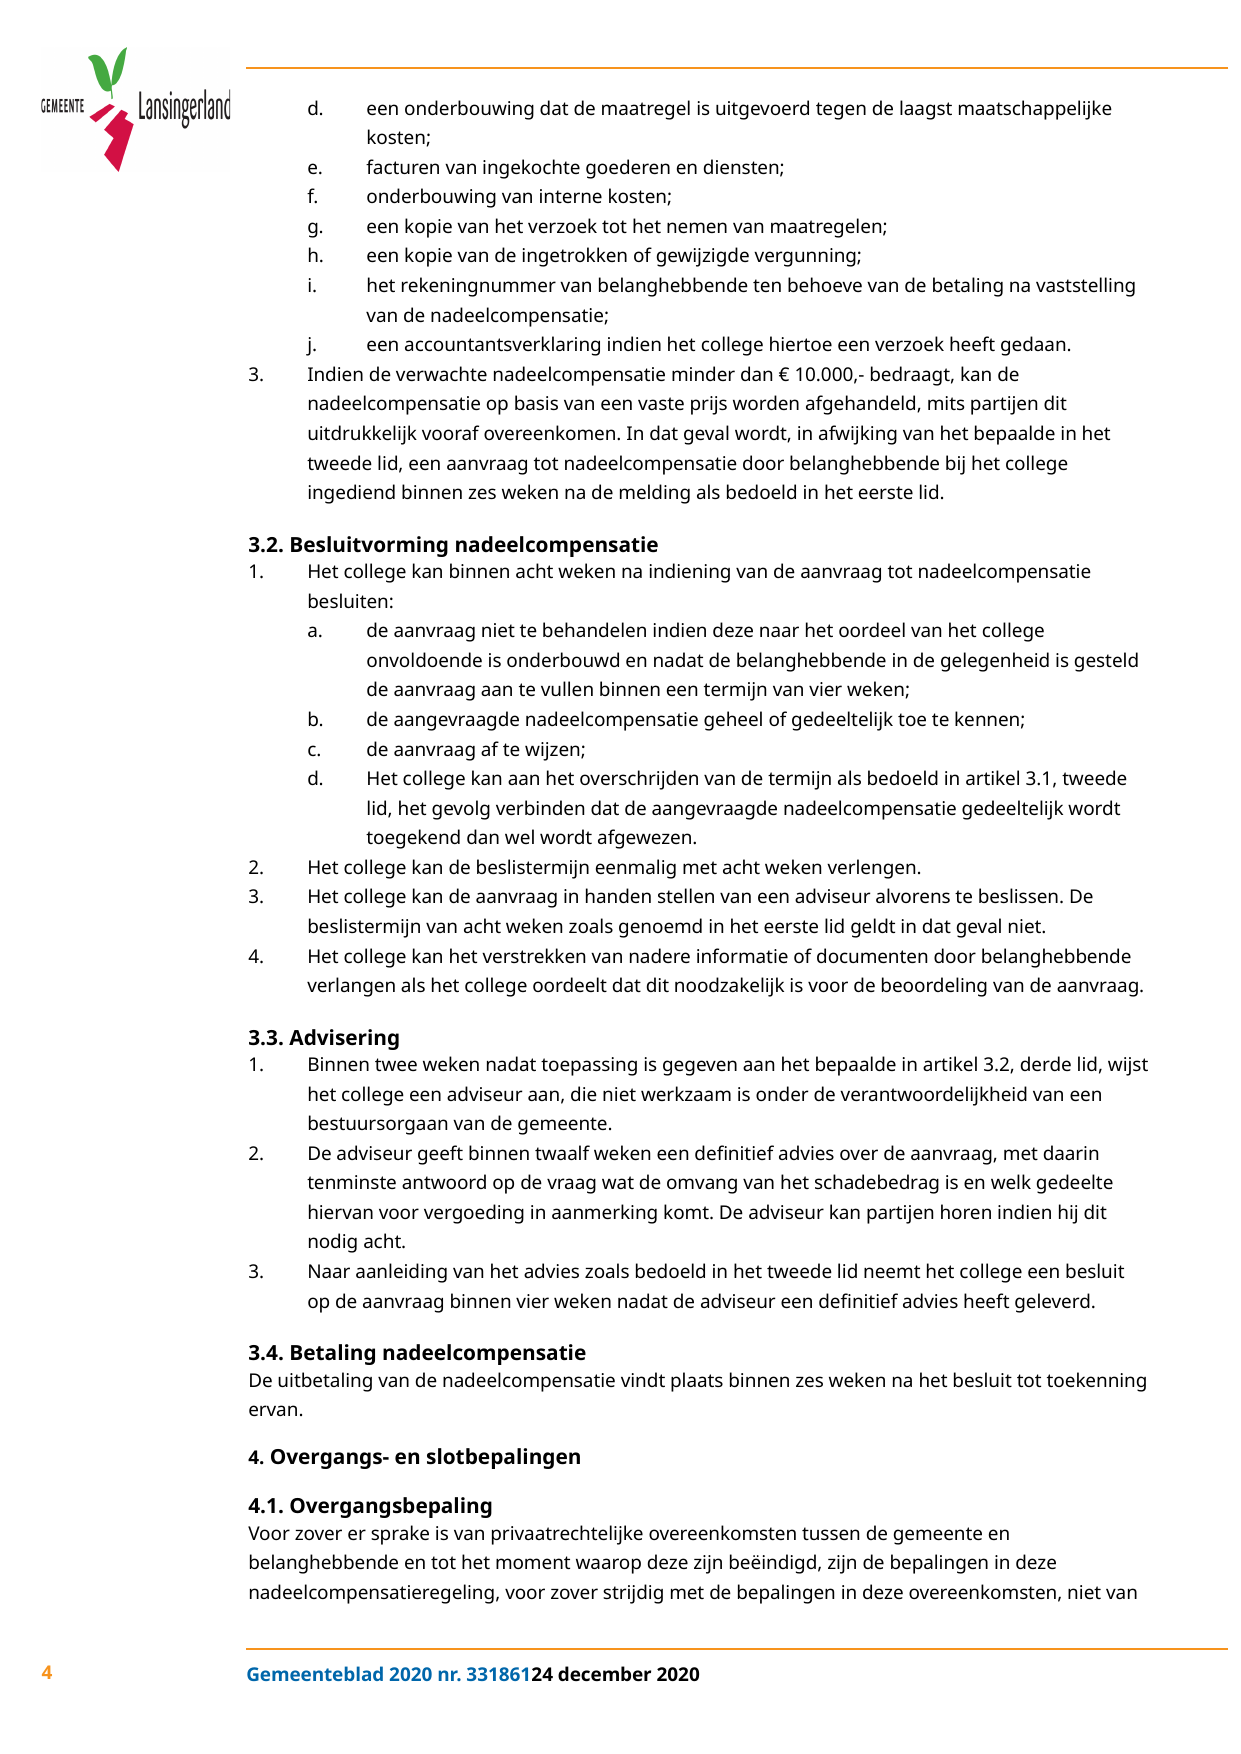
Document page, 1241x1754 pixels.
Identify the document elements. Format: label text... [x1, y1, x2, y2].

text Voor zover er sprake is van privaatrechtelijke overeenkomsten tussen de gemeente en belanghebbende en tot het moment waarop deze zijn beëindigd, zijn de bepalingen in deze nadeelcompensatieregeling, voor zover strijdig met de bepalingen in deze overeenkomsten, niet van [248, 1520, 1152, 1604]
picture [41, 47, 231, 172]
list een kopie van het verzoek tot het nemen van maatregelen; [307, 213, 1152, 239]
text De uitbetaling van de nadeelcompensatie vindt plaats binnen zes weken na het besluit tot toekenning ervan. [248, 1367, 1152, 1422]
list de aanvraag af te wijzen; [307, 736, 1152, 761]
text 3.4. Betaling nadeelcompensatie [248, 1338, 1152, 1367]
list onderbouwing van interne kosten; [307, 183, 1152, 209]
list facturen van ingekochte goederen en diensten; [307, 154, 1152, 180]
list een onderbouwing dat de maatregel is uitgevoerd tegen de laagst maatschappelijke kosten; [307, 95, 1152, 150]
list De adviseur geeft binnen twaalf weken een definitief advies over de aanvraag, met daarin tenminste antwoord op de vraag wat de omvang van het schadebedrag is en welk gedeelte hiervan voor vergoeding in aanmerking komt. De adviseur kan partijen horen indien hij dit nodig acht. [248, 1140, 1152, 1254]
list het rekeningnummer van belanghebbende ten behoeve van de betaling na vaststelling van de nadeelcompensatie; [307, 272, 1152, 328]
list Indien de verwachte nadeelcompensatie minder dan € 10.000,- bedraagt, kan de nadeelcompensatie op basis van een vaste prijs worden afgehandeld, mits partijen dit uitdrukkelijk vooraf overeenkomen. In dat geval wordt, in afwijking van het bepaalde in het tweede lid, een aanvraag tot nadeelcompensatie door belanghebbende bij het college ingediend binnen zes weken na de melding als bedoeld in het eerste lid. [248, 361, 1152, 505]
list Het college kan de beslistermijn eenmalig met acht weken verlengen. [248, 854, 1152, 880]
list een kopie van de ingetrokken of gewijzigde vergunning; [307, 243, 1152, 268]
list Het college kan aan het overschrijden van de termijn als bedoeld in artikel 3.1, tweede lid, het gevolg verbinden dat de aangevraagde nadeelcompensatie gedeeltelijk wordt toegekend dan wel wordt afgewezen. [307, 765, 1152, 850]
list de aanvraag niet te behandelen indien deze naar het oordeel van het college onvoldoende is onderbouwd en nadat de belanghebbende in de gelegenheid is gesteld de aanvraag aan te vullen binnen een termijn van vier weken; [307, 617, 1152, 702]
list Het college kan de aanvraag in handen stellen van een adviseur alvorens te beslissen. De beslistermijn van acht weken zoals genoemd in het eerste lid geldt in dat geval niet. [248, 884, 1152, 939]
list een accountantsverklaring indien het college hiertoe een verzoek heeft gedaan. [307, 331, 1152, 357]
list Het college kan het verstrekken van nadere informatie of documenten door belanghebbende verlangen als het college oordeelt dat dit noodzakelijk is voor de beoordeling van de aanvraag. [248, 943, 1152, 998]
text 4. Overgangs- en slotbepalingen [248, 1442, 1152, 1470]
list Binnen twee weken nadat toepassing is gegeven aan het bepaalde in artikel 3.2, derde lid, wijst het college een adviseur aan, die niet werkzaam is onder de verantwoordelijkheid van een bestuursorgaan van de gemeente. [248, 1051, 1152, 1136]
text 3.3. Advisering [248, 1023, 1152, 1051]
list de aangevraagde nadeelcompensatie geheel of gedeeltelijk toe te kennen; [307, 706, 1152, 732]
list Naar aanleiding van het advies zoals bedoeld in het tweede lid neemt het college een besluit op de aanvraag binnen vier weken nadat de adviseur een definitief advies heeft geleverd. [248, 1258, 1152, 1314]
list Het college kan binnen acht weken na indiening van de aanvraag tot nadeelcompensatie besluiten: [248, 558, 1152, 613]
text 3.2. Besluitvorming nadeelcompensatie [248, 530, 1152, 558]
text 4.1. Overgangsbepaling [248, 1491, 1152, 1520]
